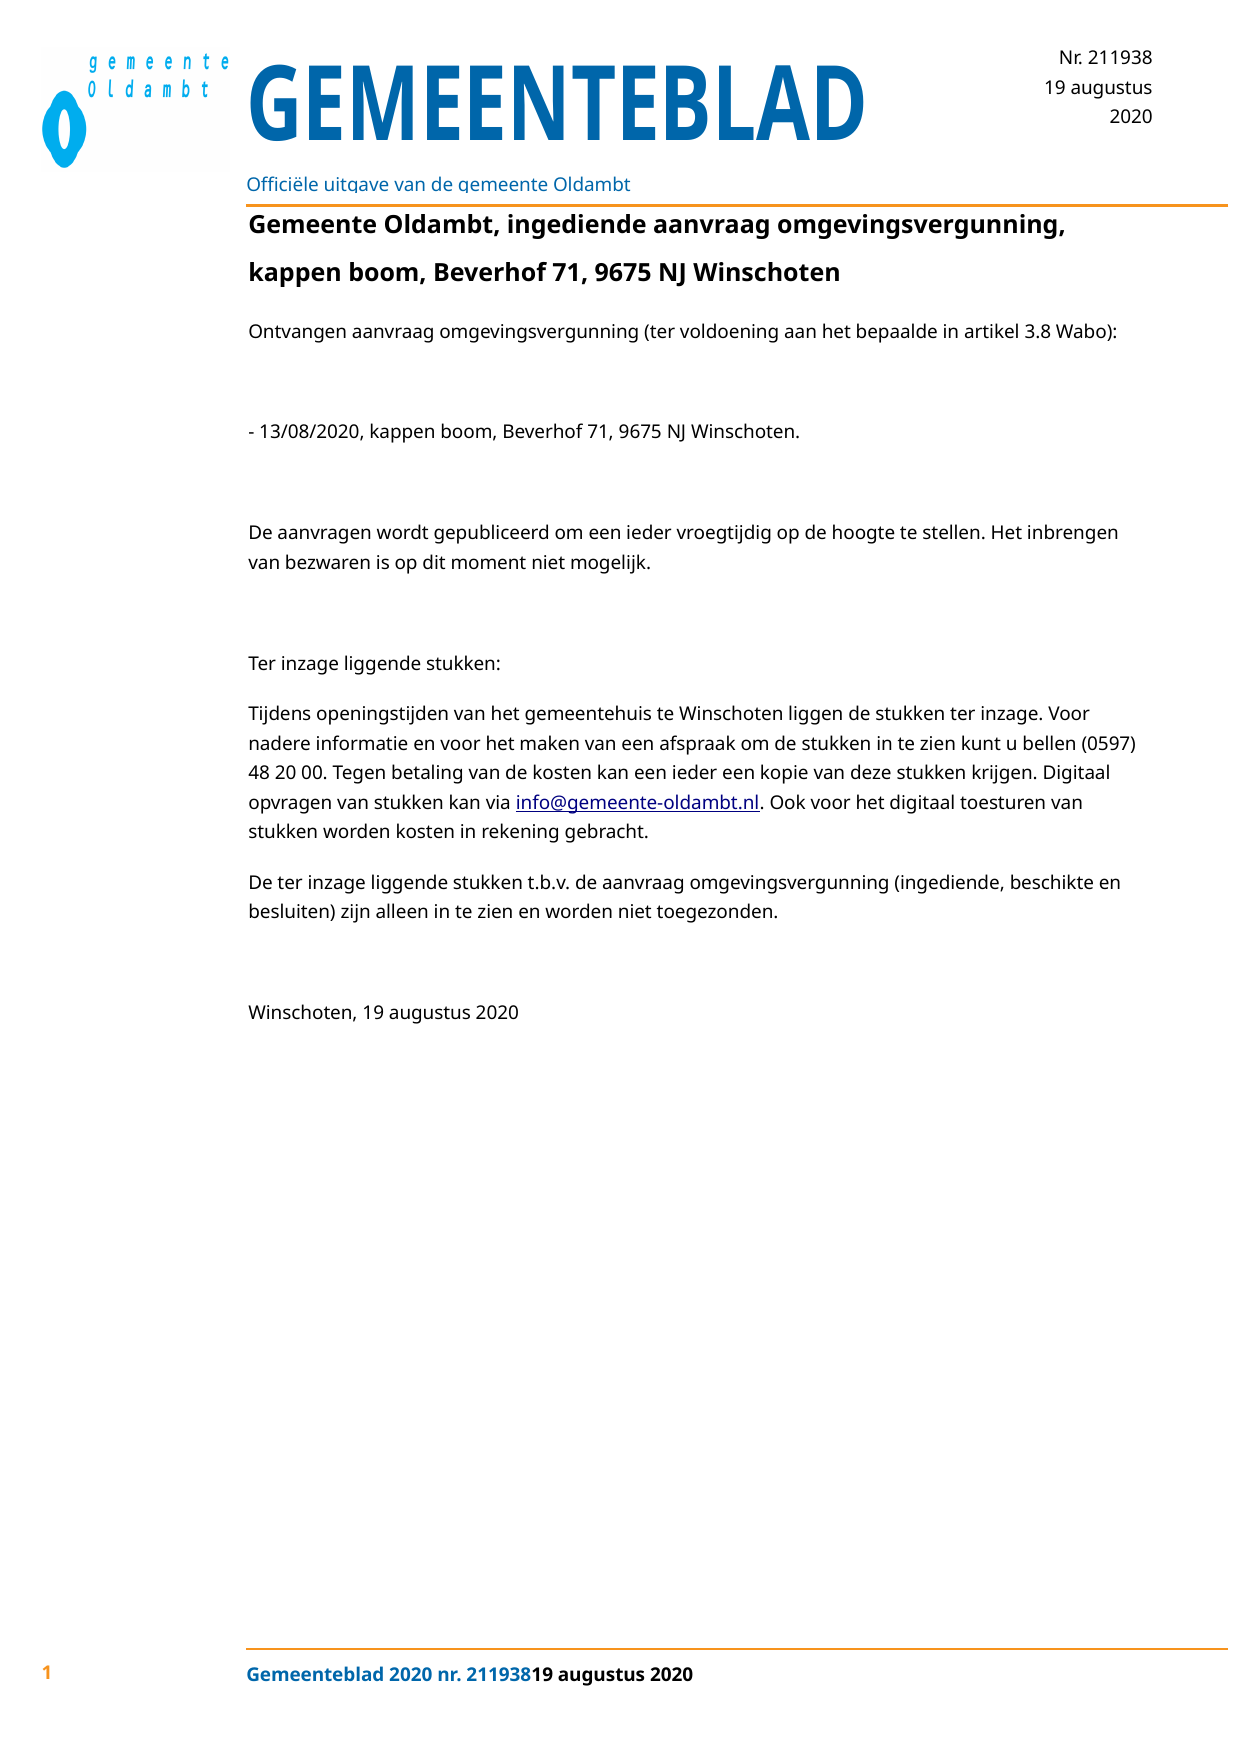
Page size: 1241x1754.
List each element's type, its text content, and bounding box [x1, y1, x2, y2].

text Tijdens openingstijden van het gemeentehuis te Winschoten liggen de stukken ter inzage. Voor nadere informatie en voor het maken van een afspraak om de stukken in te zien kunt u bellen (0597) 48 20 00. Tegen betaling van de kosten kan een ieder een kopie van deze stukken krijgen. Digitaal opvragen van stukken kan via info@gemeente-oldambt.nl. Ook voor het digitaal toesturen van stukken worden kosten in rekening gebracht. [248, 700, 1152, 844]
text Ter inzage liggende stukken: [248, 650, 1152, 676]
text Ontvangen aanvraag omgevingsvergunning (ter voldoening aan het bepaalde in artikel 3.8 Wabo): [248, 318, 1152, 344]
text - 13/08/2020, kappen boom, Beverhof 71, 9675 NJ Winschoten. [248, 419, 1152, 444]
text De aanvragen wordt gepubliceerd om een ieder vroegtijdig op de hoogte te stellen. Het inbrengen van bezwaren is op dit moment niet mogelijk. [248, 519, 1152, 575]
text Gemeente Oldambt, ingediende aanvraag omgevingsvergunning, kappen boom, Beverhof 71, 9675 NJ Winschoten [248, 207, 1152, 288]
picture [41, 47, 231, 172]
text De ter inzage liggende stukken t.b.v. de aanvraag omgevingsvergunning (ingediende, beschikte en besluiten) zijn alleen in te zien en worden niet toegezonden. [248, 869, 1152, 924]
text Winschoten, 19 augustus 2020 [248, 999, 1152, 1025]
